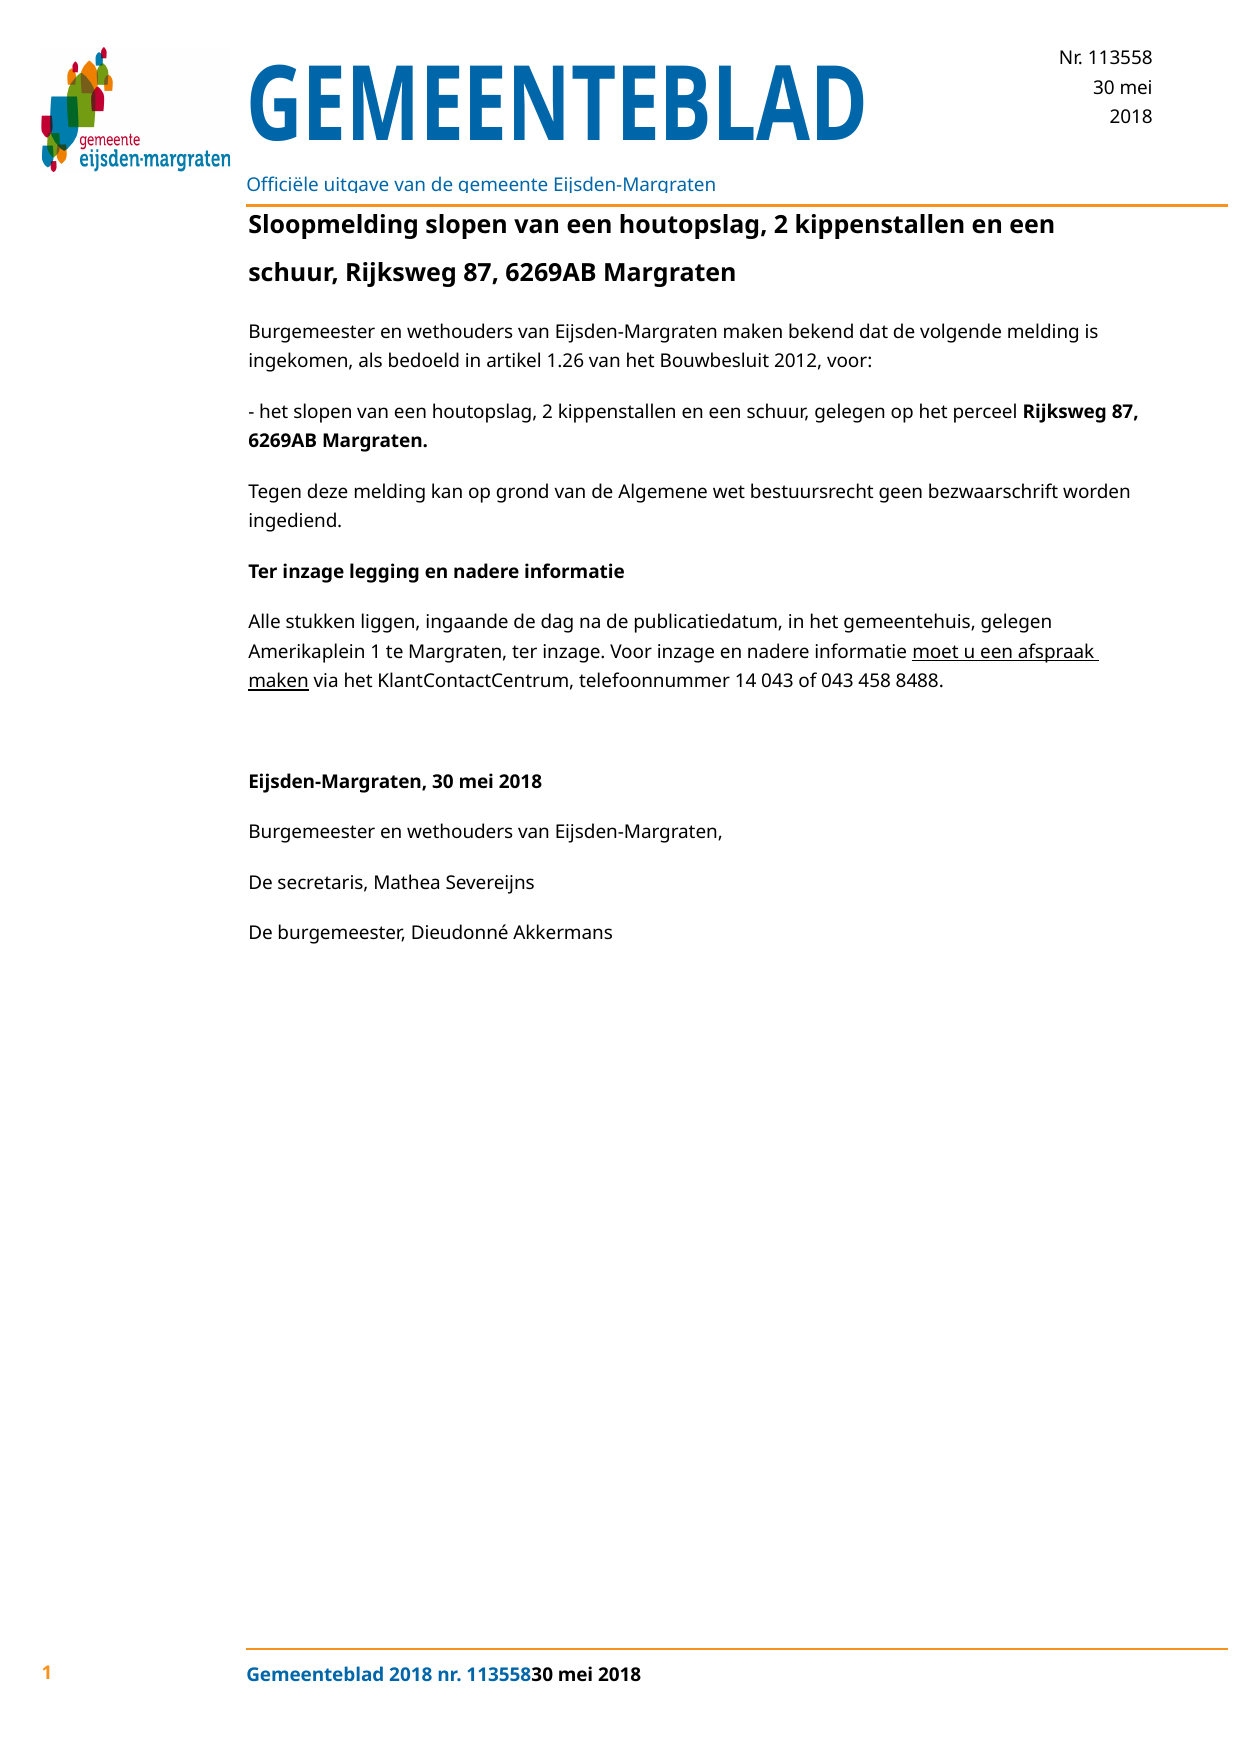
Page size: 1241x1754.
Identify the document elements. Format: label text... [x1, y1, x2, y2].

picture [41, 47, 231, 172]
text Tegen deze melding kan op grond van de Algemene wet bestuursrecht geen bezwaarschrift worden ingediend. [248, 478, 1152, 533]
text De secretaris, Mathea Severeijns [248, 869, 1152, 895]
text Eijsden-Margraten, 30 mei 2018 [248, 768, 1152, 794]
text Burgemeester en wethouders van Eijsden-Margraten, [248, 819, 1152, 844]
text Alle stukken liggen, ingaande de dag na de publicatiedatum, in het gemeentehuis, gelegen Amerikaplein 1 te Margraten, ter inzage. Voor inzage en nadere informatie moet u een afspraak maken via het KlantContactCentrum, telefoonnummer 14 043 of 043 458 8488. [248, 608, 1152, 693]
text - het slopen van een houtopslag, 2 kippenstallen en een schuur, gelegen op het perceel Rijksweg 87, 6269AB Margraten. [248, 398, 1152, 453]
text Burgemeester en wethouders van Eijsden-Margraten maken bekend dat de volgende melding is ingekomen, als bedoeld in artikel 1.26 van het Bouwbesluit 2012, voor: [248, 318, 1152, 373]
text De burgemeester, Dieudonné Akkermans [248, 919, 1152, 945]
text Ter inzage legging en nadere informatie [248, 558, 1152, 584]
text Sloopmelding slopen van een houtopslag, 2 kippenstallen en een schuur, Rijksweg 87, 6269AB Margraten [248, 207, 1152, 288]
